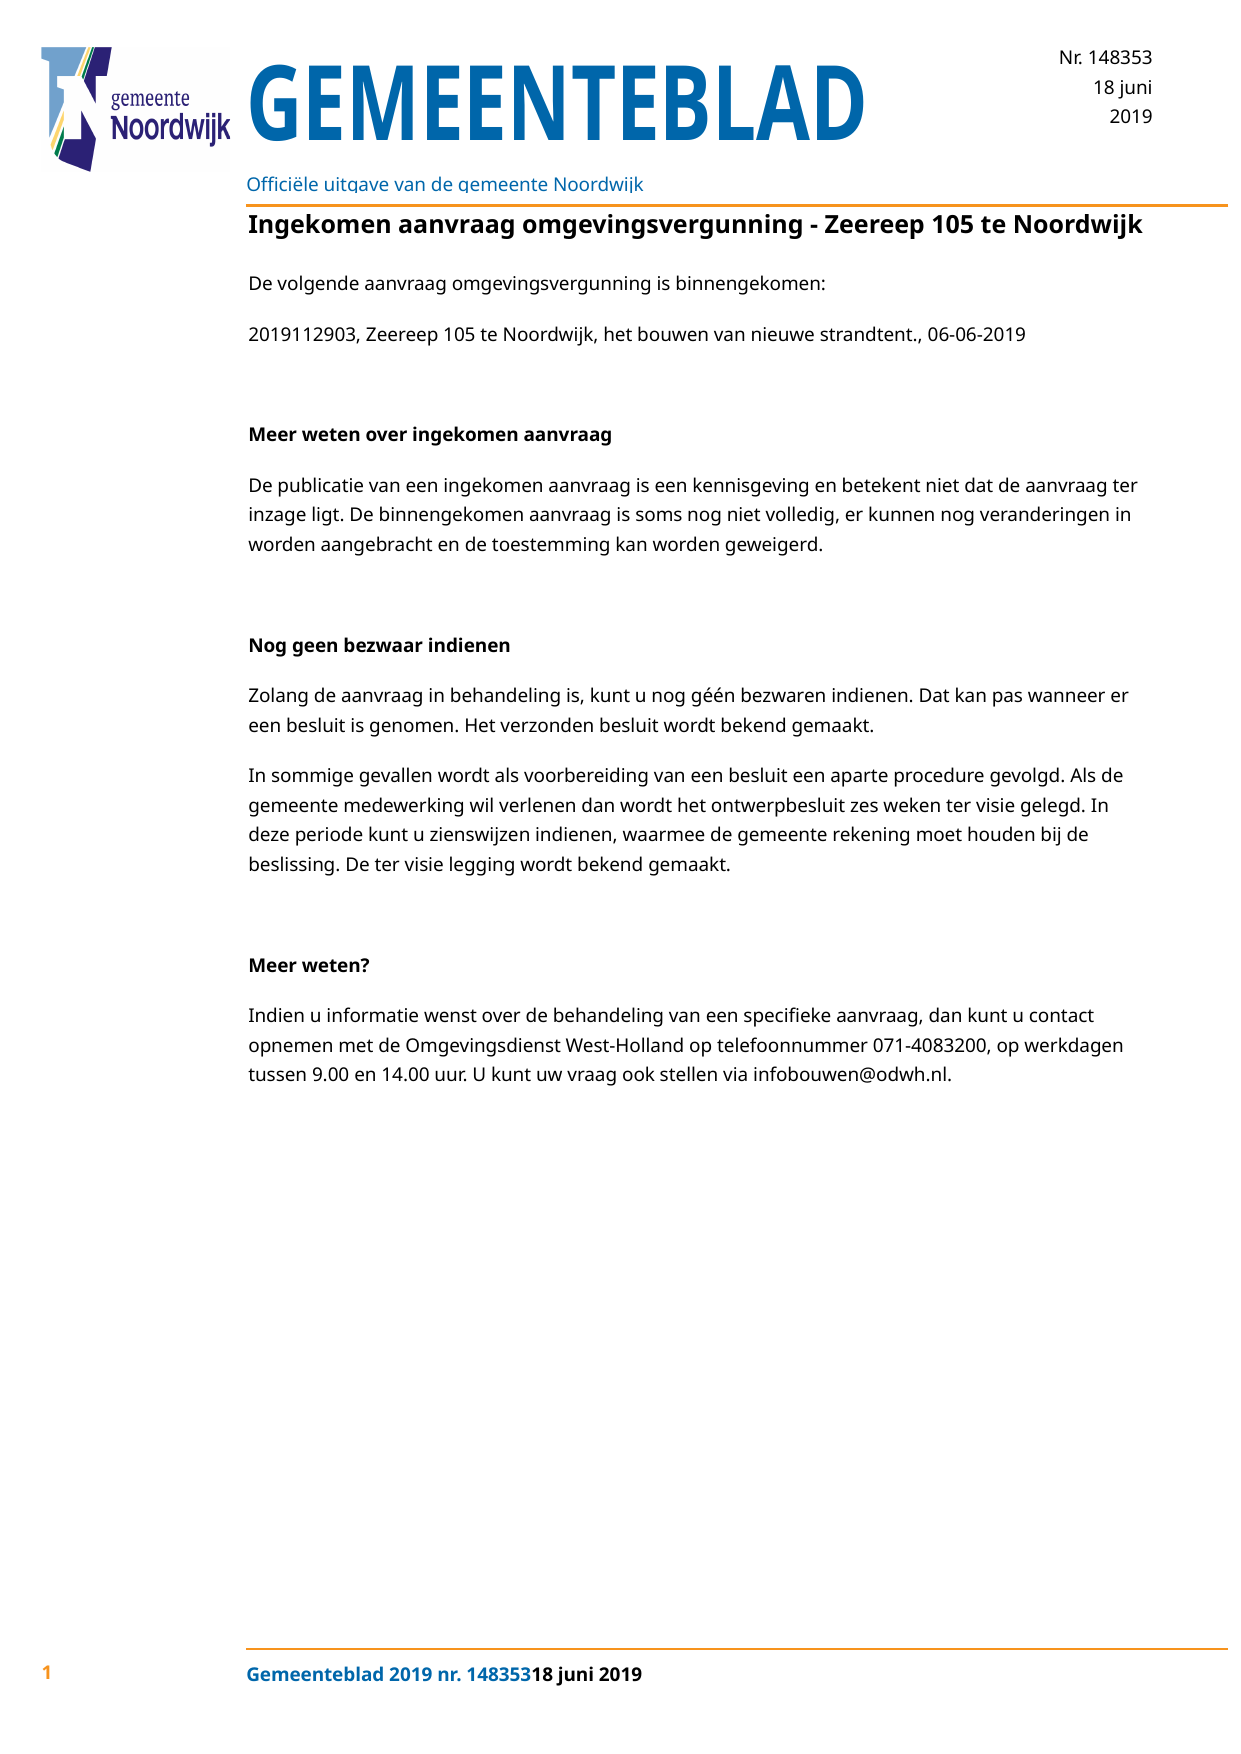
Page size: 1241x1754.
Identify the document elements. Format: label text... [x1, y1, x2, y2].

text Zolang de aanvraag in behandeling is, kunt u nog géén bezwaren indienen. Dat kan pas wanneer er een besluit is genomen. Het verzonden besluit wordt bekend gemaakt. [248, 682, 1152, 738]
text Meer weten? [248, 952, 1152, 978]
text In sommige gevallen wordt als voorbereiding van een besluit een aparte procedure gevolgd. Als de gemeente medewerking wil verlenen dan wordt het ontwerpbesluit zes weken ter visie gelegd. In deze periode kunt u zienswijzen indienen, waarmee de gemeente rekening moet houden bij de beslissing. De ter visie legging wordt bekend gemaakt. [248, 762, 1152, 877]
text Meer weten over ingekomen aanvraag [248, 422, 1152, 447]
text 2019112903, Zeereep 105 te Noordwijk, het bouwen van nieuwe strandtent., 06-06-2019 [248, 321, 1152, 346]
text Indien u informatie wenst over de behandeling van een specifieke aanvraag, dan kunt u contact opnemen met de Omgevingsdienst West-Holland op telefoonnummer 071-4083200, op werkdagen tussen 9.00 en 14.00 uur. U kunt uw vraag ook stellen via infobouwen@odwh.nl. [248, 1002, 1152, 1087]
text De volgende aanvraag omgevingsvergunning is binnengekomen: [248, 270, 1152, 296]
text Nog geen bezwaar indienen [248, 632, 1152, 658]
text De publicatie van een ingekomen aanvraag is een kennisgeving en betekent niet dat de aanvraag ter inzage ligt. De binnengekomen aanvraag is soms nog niet volledig, er kunnen nog veranderingen in worden aangebracht en de toestemming kan worden geweigerd. [248, 472, 1152, 557]
picture [41, 47, 231, 172]
text Ingekomen aanvraag omgevingsvergunning - Zeereep 105 te Noordwijk [248, 207, 1152, 241]
